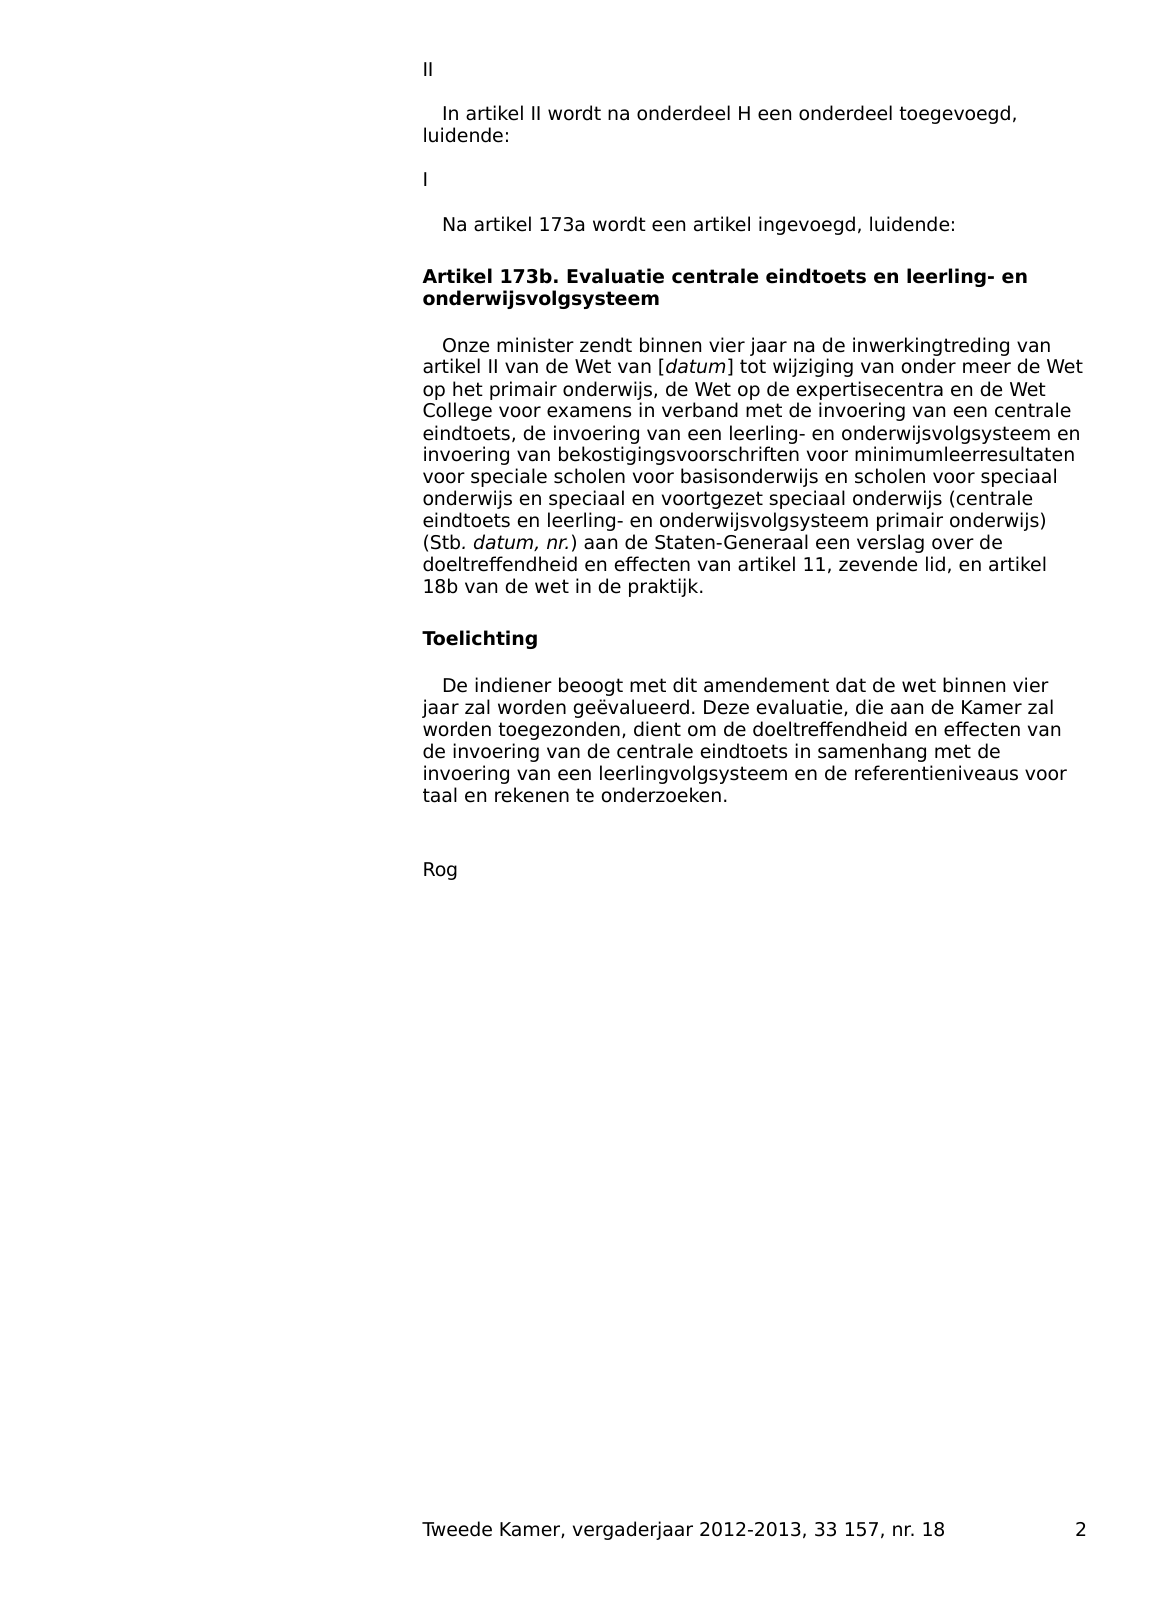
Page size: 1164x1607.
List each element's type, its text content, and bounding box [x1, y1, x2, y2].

subtitle Artikel 173b. Evaluatie centrale eindtoets en leerling- en onderwijsvolgsysteem [422, 266, 1087, 309]
text In artikel II wordt na onderdeel H een onderdeel toegevoegd, luidende: [422, 103, 1087, 147]
text I [422, 169, 1087, 191]
text Onze minister zendt binnen vier jaar na de inwerkingtreding van artikel II van de Wet van [datum] tot wijziging van onder meer de Wet op het primair onderwijs, de Wet op de expertisecentra en de Wet College voor examens in verband met de invoering van een centrale eindtoets, de invoering van een leerling- en onderwijsvolgsysteem en invoering van bekostigingsvoorschriften voor minimumleerresultaten voor speciale scholen voor basisonderwijs en scholen voor speciaal onderwijs en speciaal en voortgezet speciaal onderwijs (centrale eindtoets en leerling- en onderwijsvolgsysteem primair onderwijs) (Stb. datum, nr.) aan de Staten-Generaal een verslag over de doeltreffendheid en effecten van artikel 11, zevende lid, en artikel 18b van de wet in de praktijk. [422, 334, 1087, 598]
text Na artikel 173a wordt een artikel ingevoegd, luidende: [422, 213, 1087, 236]
subtitle Toelichting [422, 628, 1087, 650]
text Rog [422, 837, 1087, 881]
subtitle II [422, 59, 1087, 81]
text De indiener beoogt met dit amendement dat de wet binnen vier jaar zal worden geëvalueerd. Deze evaluatie, die aan de Kamer zal worden toegezonden, dient om de doeltreffendheid en effecten van de invoering van de centrale eindtoets in samenhang met de invoering van een leerlingvolgsysteem en de referentieniveaus voor taal en rekenen te onderzoeken. [422, 675, 1087, 807]
